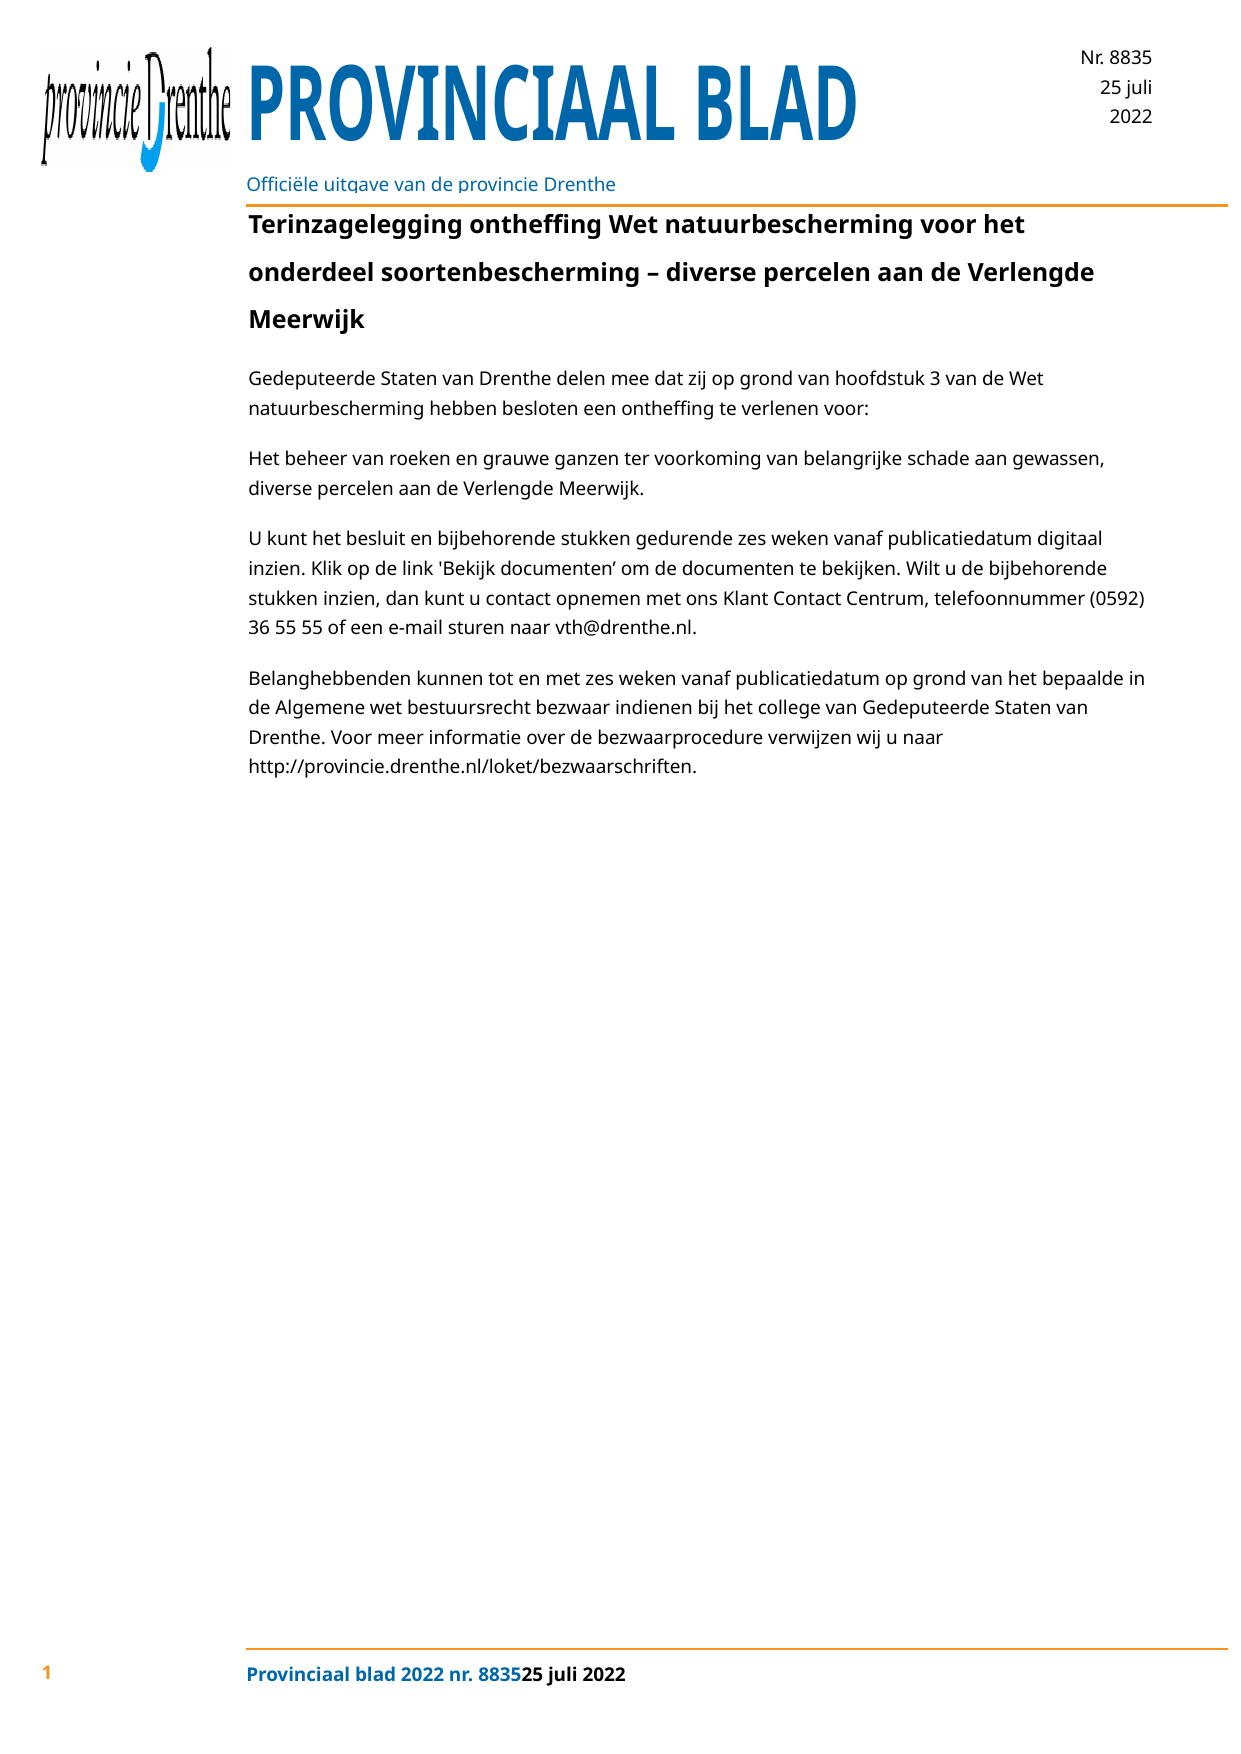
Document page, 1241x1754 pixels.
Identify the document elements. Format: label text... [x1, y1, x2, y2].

text Het beheer van roeken en grauwe ganzen ter voorkoming van belangrijke schade aan gewassen, diverse percelen aan de Verlengde Meerwijk. [248, 446, 1152, 501]
text Terinzagelegging ontheffing Wet natuurbescherming voor het onderdeel soortenbescherming – diverse percelen aan de Verlengde Meerwijk [248, 207, 1152, 336]
text Gedeputeerde Staten van Drenthe delen mee dat zij op grond van hoofdstuk 3 van de Wet natuurbescherming hebben besloten een ontheffing te verlenen voor: [248, 366, 1152, 421]
text Belanghebbenden kunnen tot en met zes weken vanaf publicatiedatum op grond van het bepaalde in de Algemene wet bestuursrecht bezwaar indienen bij het college van Gedeputeerde Staten van Drenthe. Voor meer informatie over de bezwaarprocedure verwijzen wij u naar http://provincie.drenthe.nl/loket/bezwaarschriften. [248, 665, 1152, 779]
picture [41, 47, 231, 172]
text U kunt het besluit en bijbehorende stukken gedurende zes weken vanaf publicatiedatum digitaal inzien. Klik op de link 'Bekijk documenten’ om de documenten te bekijken. Wilt u de bijbehorende stukken inzien, dan kunt u contact opnemen met ons Klant Contact Centrum, telefoonnummer (0592) 36 55 55 of een e-mail sturen naar vth@drenthe.nl. [248, 526, 1152, 640]
